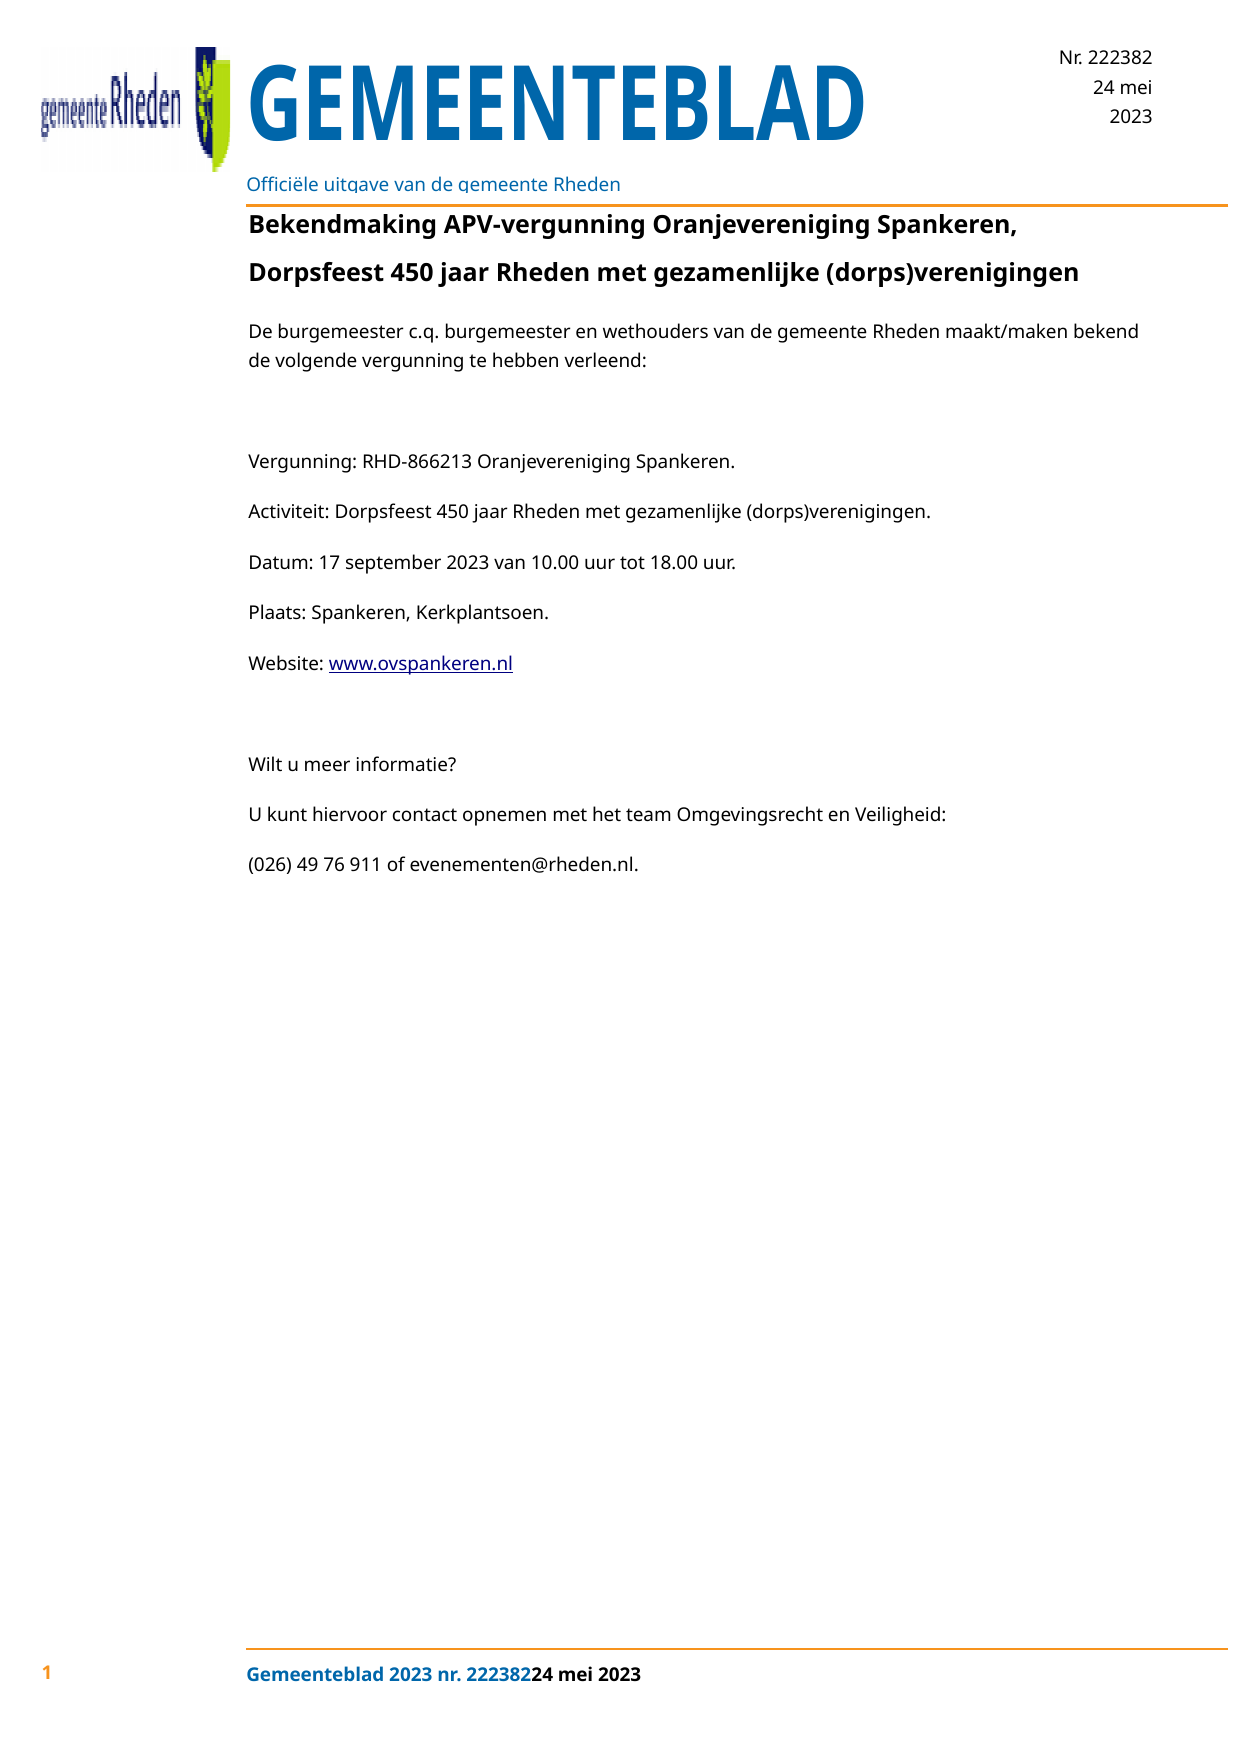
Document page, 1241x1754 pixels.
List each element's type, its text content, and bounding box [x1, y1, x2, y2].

text Datum: 17 september 2023 van 10.00 uur tot 18.00 uur. [248, 549, 1152, 575]
picture [41, 47, 231, 172]
text Wilt u meer informatie? [248, 751, 1152, 777]
text Activiteit: Dorpsfeest 450 jaar Rheden met gezamenlijke (dorps)verenigingen. [248, 499, 1152, 524]
text De burgemeester c.q. burgemeester en wethouders van de gemeente Rheden maakt/maken bekend de volgende vergunning te hebben verleend: [248, 318, 1152, 373]
text Plaats: Spankeren, Kerkplantsoen. [248, 599, 1152, 625]
text Bekendmaking APV-vergunning Oranjevereniging Spankeren, Dorpsfeest 450 jaar Rheden met gezamenlijke (dorps)verenigingen [248, 207, 1152, 288]
text Website: www.ovspankeren.nl [248, 650, 1152, 676]
text Vergunning: RHD-866213 Oranjevereniging Spankeren. [248, 448, 1152, 474]
text U kunt hiervoor contact opnemen met het team Omgevingsrecht en Veiligheid: [248, 801, 1152, 827]
text (026) 49 76 911 of evenementen@rheden.nl. [248, 852, 1152, 877]
